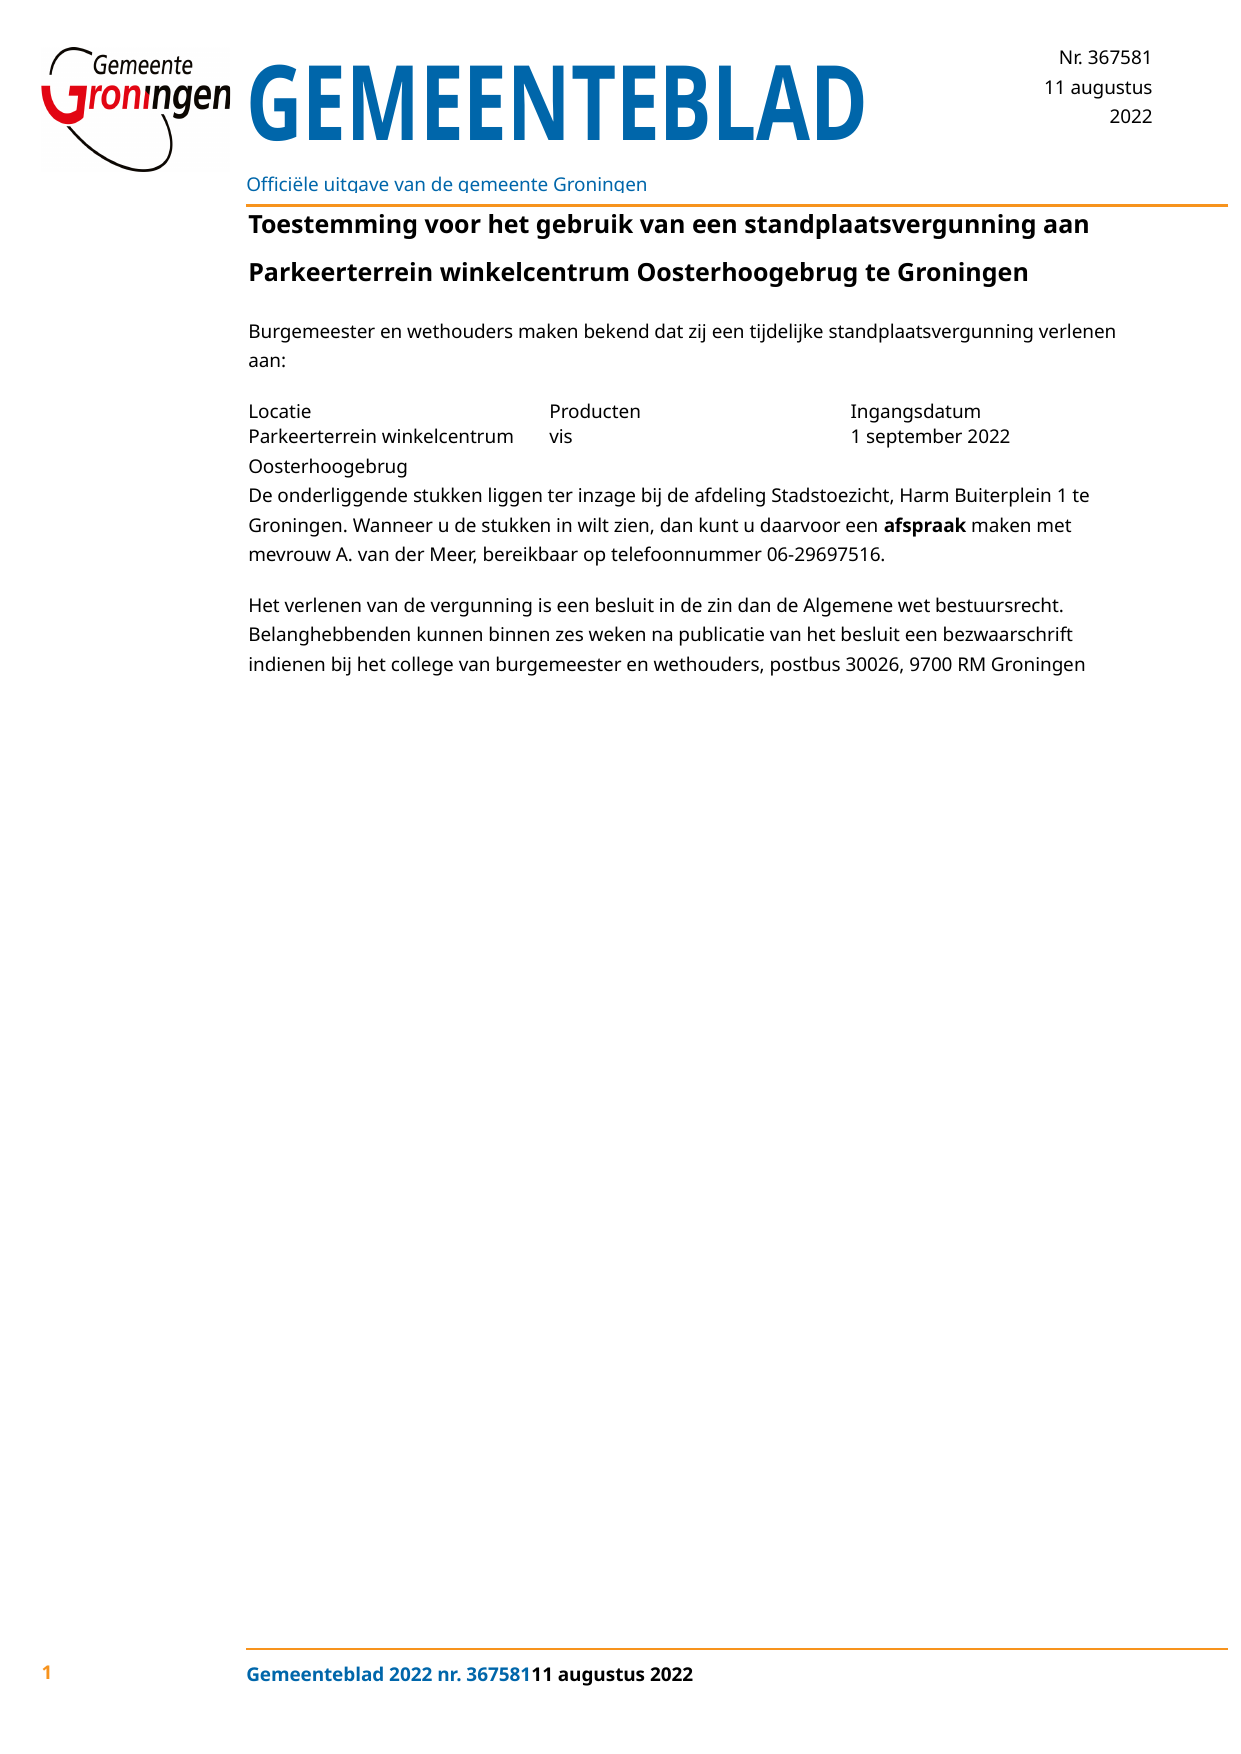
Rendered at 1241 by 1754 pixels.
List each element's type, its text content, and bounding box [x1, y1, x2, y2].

table_header Locatie [248, 398, 549, 424]
text Toestemming voor het gebruik van een standplaatsvergunning aan Parkeerterrein winkelcentrum Oosterhoogebrug te Groningen [248, 207, 1152, 288]
table_cell Parkeerterrein winkelcentrum Oosterhoogebrug [248, 424, 549, 479]
table_cell vis [549, 424, 850, 479]
table_cell 1 september 2022 [850, 424, 1152, 479]
text Burgemeester en wethouders maken bekend dat zij een tijdelijke standplaatsvergunning verlenen aan: [248, 318, 1152, 373]
table_header Ingangsdatum [850, 398, 1152, 424]
table_header Producten [549, 398, 850, 424]
text Het verlenen van de vergunning is een besluit in de zin dan de Algemene wet bestuursrecht. Belanghebbenden kunnen binnen zes weken na publicatie van het besluit een bezwaarschrift indienen bij het college van burgemeester en wethouders, postbus 30026, 9700 RM Groningen [248, 592, 1152, 677]
text De onderliggende stukken liggen ter inzage bij de afdeling Stadstoezicht, Harm Buiterplein 1 te Groningen. Wanneer u de stukken in wilt zien, dan kunt u daarvoor een afspraak maken met mevrouw A. van der Meer, bereikbaar op telefoonnummer 06-29697516. [248, 482, 1152, 567]
picture [41, 47, 231, 172]
